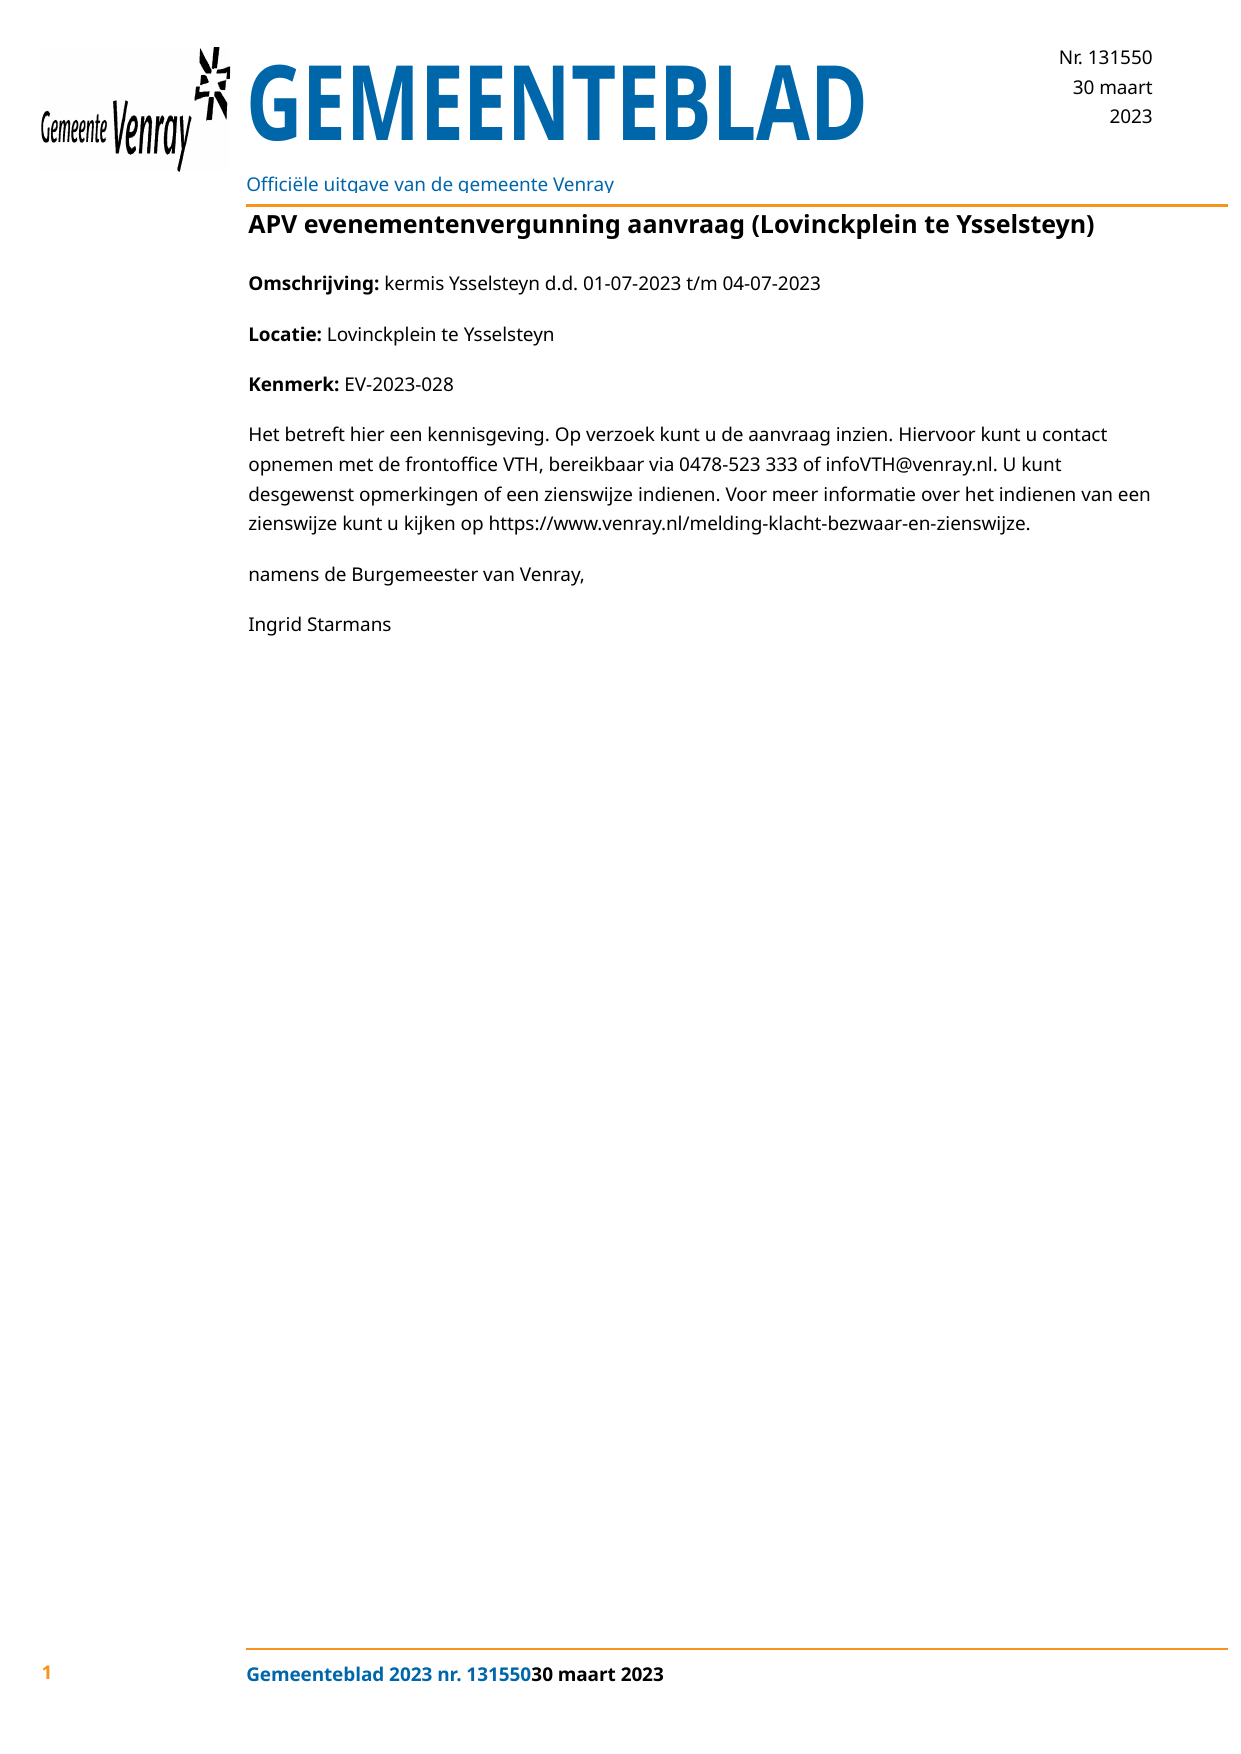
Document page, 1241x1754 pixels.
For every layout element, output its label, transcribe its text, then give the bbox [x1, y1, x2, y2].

text Kenmerk: EV-2023-028 [248, 371, 1152, 397]
text APV evenementenvergunning aanvraag (Lovinckplein te Ysselsteyn) [248, 207, 1152, 241]
text namens de Burgemeester van Venray, [248, 561, 1152, 586]
text Ingrid Starmans [248, 611, 1152, 637]
picture [41, 47, 231, 172]
text Locatie: Lovinckplein te Ysselsteyn [248, 321, 1152, 346]
text Het betreft hier een kennisgeving. Op verzoek kunt u de aanvraag inzien. Hiervoor kunt u contact opnemen met de frontoffice VTH, bereikbaar via 0478-523 333 of infoVTH@venray.nl. U kunt desgewenst opmerkingen of een zienswijze indienen. Voor meer informatie over het indienen van een zienswijze kunt u kijken op https://www.venray.nl/melding-klacht-bezwaar-en-zienswijze. [248, 422, 1152, 536]
text Omschrijving: kermis Ysselsteyn d.d. 01-07-2023 t/m 04-07-2023 [248, 270, 1152, 296]
